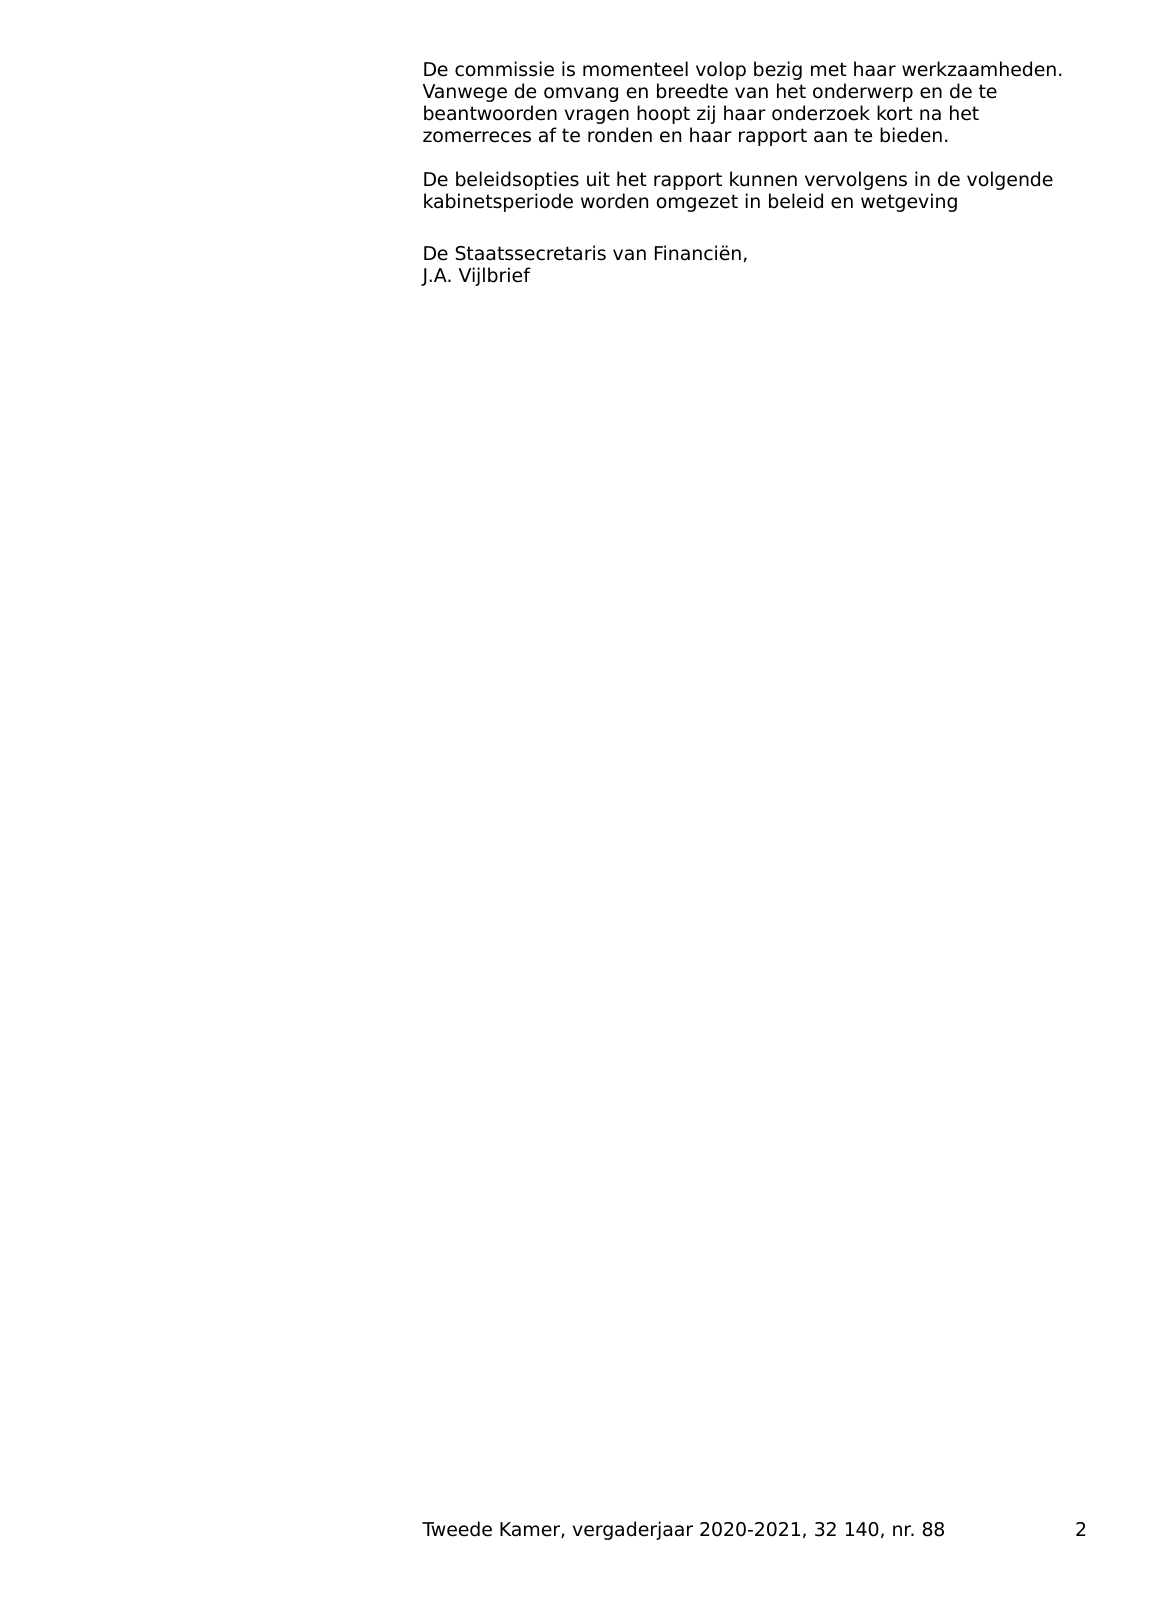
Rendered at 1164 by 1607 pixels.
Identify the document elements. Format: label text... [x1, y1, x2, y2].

text De beleidsopties uit het rapport kunnen vervolgens in de volgende kabinetsperiode worden omgezet in beleid en wetgeving [422, 169, 1087, 213]
text De Staatssecretaris van Financiën, J.A. Vijlbrief [422, 243, 1087, 287]
text De commissie is momenteel volop bezig met haar werkzaamheden. Vanwege de omvang en breedte van het onderwerp en de te beantwoorden vragen hoopt zij haar onderzoek kort na het zomerreces af te ronden en haar rapport aan te bieden. [422, 59, 1087, 147]
